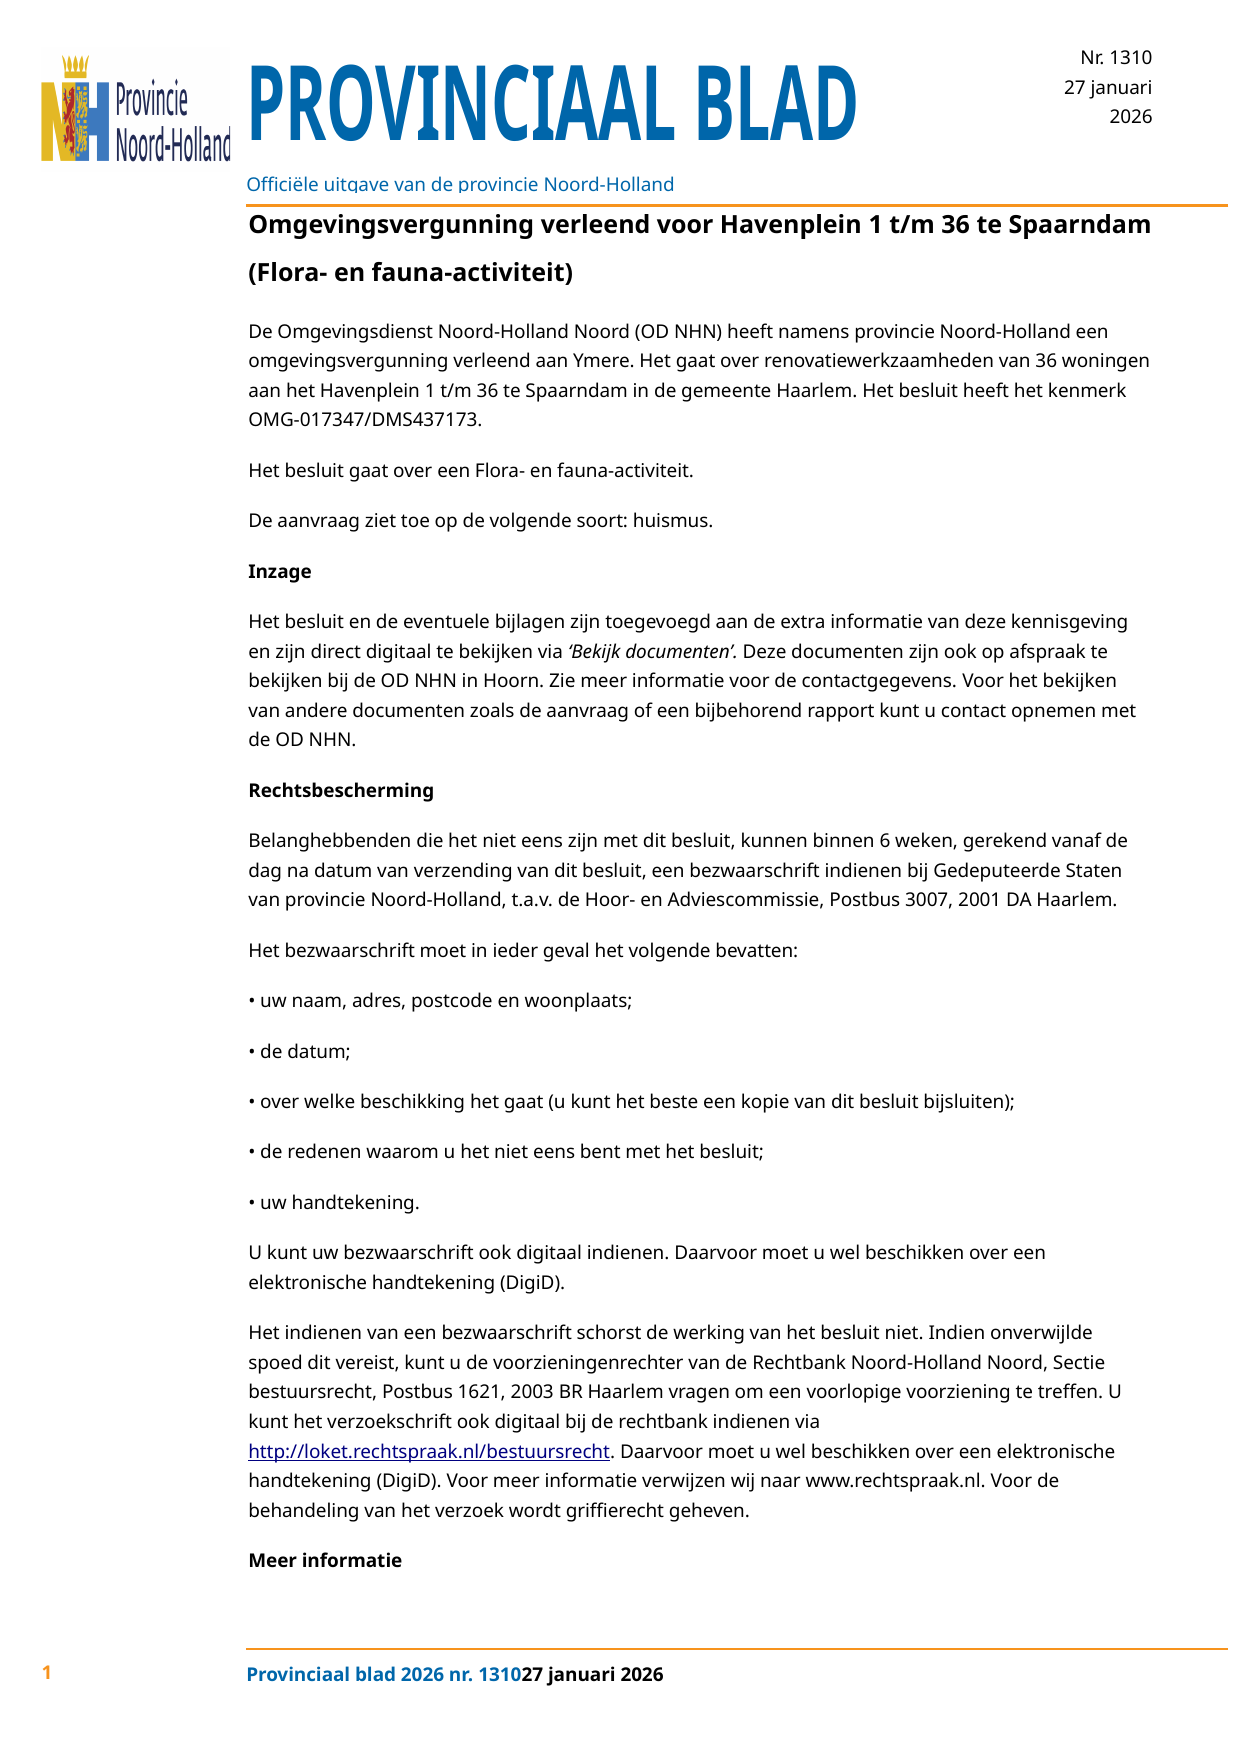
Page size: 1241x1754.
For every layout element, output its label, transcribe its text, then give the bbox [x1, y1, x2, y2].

text Het indienen van een bezwaarschrift schorst de werking van het besluit niet. Indien onverwijlde spoed dit vereist, kunt u de voorzieningenrechter van de Rechtbank Noord-Holland Noord, Sectie bestuursrecht, Postbus 1621, 2003 BR Haarlem vragen om een voorlopige voorziening te treffen. U kunt het verzoekschrift ook digitaal bij de rechtbank indienen via http://loket.rechtspraak.nl/bestuursrecht. Daarvoor moet u wel beschikken over een elektronische handtekening (DigiD). Voor meer informatie verwijzen wij naar www.rechtspraak.nl. Voor de behandeling van het verzoek wordt griffierecht geheven. [248, 1319, 1152, 1523]
text • over welke beschikking het gaat (u kunt het beste een kopie van dit besluit bijsluiten); [248, 1088, 1152, 1114]
text De aanvraag ziet toe op de volgende soort: huismus. [248, 507, 1152, 533]
text Het bezwaarschrift moet in ieder geval het volgende bevatten: [248, 937, 1152, 963]
text Het besluit en de eventuele bijlagen zijn toegevoegd aan de extra informatie van deze kennisgeving en zijn direct digitaal te bekijken via ‘Bekijk documenten’. Deze documenten zijn ook op afspraak te bekijken bij de OD NHN in Hoorn. Zie meer informatie voor de contactgegevens. Voor het bekijken van andere documenten zoals de aanvraag of een bijbehorend rapport kunt u contact opnemen met de OD NHN. [248, 608, 1152, 752]
text Belanghebbenden die het niet eens zijn met dit besluit, kunnen binnen 6 weken, gerekend vanaf de dag na datum van verzending van dit besluit, een bezwaarschrift indienen bij Gedeputeerde Staten van provincie Noord-Holland, t.a.v. de Hoor- en Adviescommissie, Postbus 3007, 2001 DA Haarlem. [248, 827, 1152, 912]
text U kunt uw bezwaarschrift ook digitaal indienen. Daarvoor moet u wel beschikken over een elektronische handtekening (DigiD). [248, 1239, 1152, 1295]
text Inzage [248, 558, 1152, 584]
text • uw naam, adres, postcode en woonplaats; [248, 987, 1152, 1013]
text Omgevingsvergunning verleend voor Havenplein 1 t/m 36 te Spaarndam (Flora- en fauna-activiteit) [248, 207, 1152, 288]
picture [41, 47, 231, 172]
text De Omgevingsdienst Noord-Holland Noord (OD NHN) heeft namens provincie Noord-Holland een omgevingsvergunning verleend aan Ymere. Het gaat over renovatiewerkzaamheden van 36 woningen aan het Havenplein 1 t/m 36 te Spaarndam in de gemeente Haarlem. Het besluit heeft het kenmerk OMG-017347/DMS437173. [248, 318, 1152, 432]
text Rechtsbescherming [248, 777, 1152, 803]
text Het besluit gaat over een Flora- en fauna-activiteit. [248, 457, 1152, 483]
text • uw handtekening. [248, 1189, 1152, 1215]
text • de redenen waarom u het niet eens bent met het besluit; [248, 1139, 1152, 1164]
text • de datum; [248, 1038, 1152, 1064]
text Meer informatie [248, 1547, 1152, 1573]
